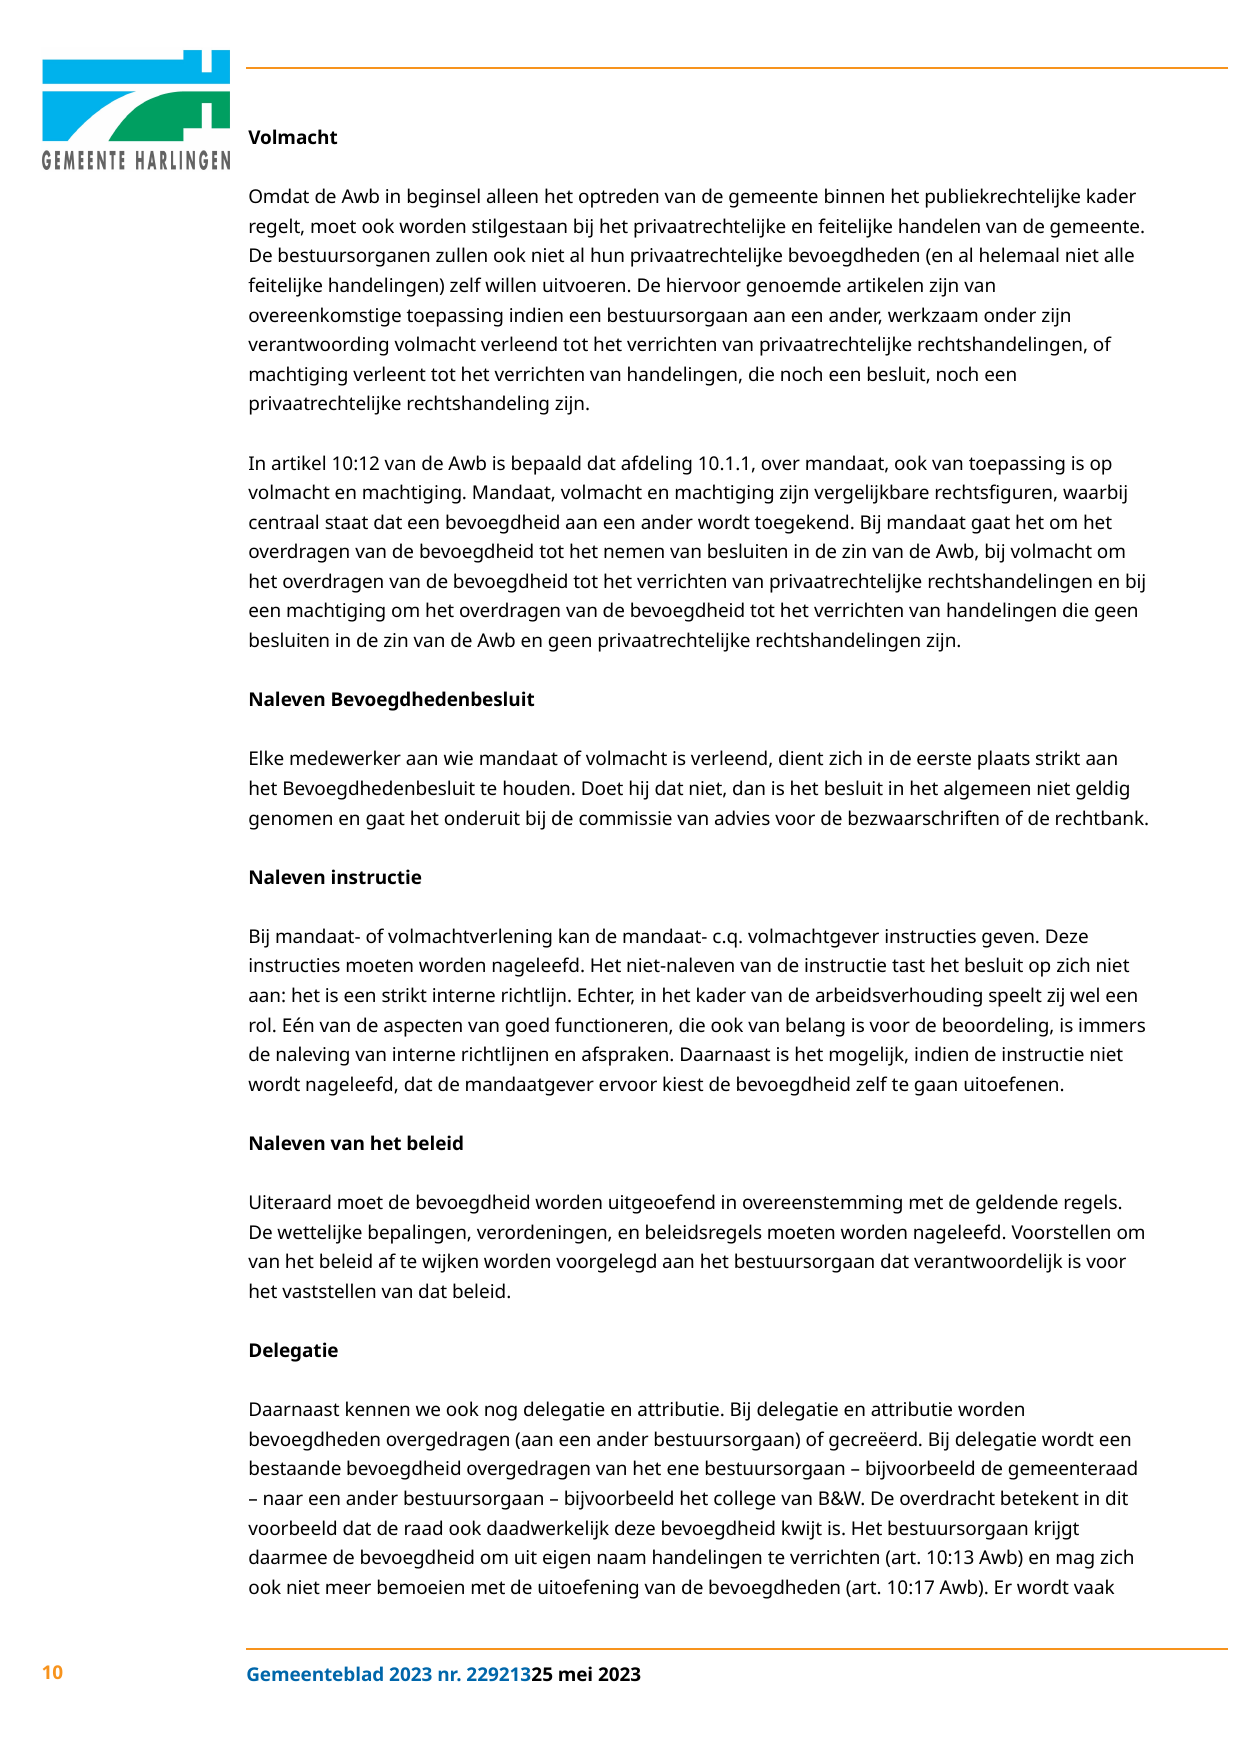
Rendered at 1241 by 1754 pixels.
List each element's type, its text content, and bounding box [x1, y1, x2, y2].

picture [41, 47, 231, 172]
text Naleven instructie [248, 864, 1152, 890]
text Naleven Bevoegdhedenbesluit [248, 686, 1152, 712]
text Elke medewerker aan wie mandaat of volmacht is verleend, dient zich in de eerste plaats strikt aan het Bevoegdhedenbesluit te houden. Doet hij dat niet, dan is het besluit in het algemeen niet geldig genomen en gaat het onderuit bij de commissie van advies voor de bezwaarschriften of de rechtbank. [248, 746, 1152, 831]
text Naleven van het beleid [248, 1130, 1152, 1156]
text Bij mandaat- of volmachtverlening kan de mandaat- c.q. volmachtgever instructies geven. Deze instructies moeten worden nageleefd. Het niet-naleven van de instructie tast het besluit op zich niet aan: het is een strikt interne richtlijn. Echter, in het kader van de arbeidsverhouding speelt zij wel een rol. Eén van de aspecten van goed functioneren, die ook van belang is voor de beoordeling, is immers de naleving van interne richtlijnen en afspraken. Daarnaast is het mogelijk, indien de instructie niet wordt nageleefd, dat de mandaatgever ervoor kiest de bevoegdheid zelf te gaan uitoefenen. [248, 923, 1152, 1097]
text In artikel 10:12 van de Awb is bepaald dat afdeling 10.1.1, over mandaat, ook van toepassing is op volmacht en machtiging. Mandaat, volmacht en machtiging zijn vergelijkbare rechtsfiguren, waarbij centraal staat dat een bevoegdheid aan een ander wordt toegekend. Bij mandaat gaat het om het overdragen van de bevoegdheid tot het nemen van besluiten in de zin van de Awb, bij volmacht om het overdragen van de bevoegdheid tot het verrichten van privaatrechtelijke rechtshandelingen en bij een machtiging om het overdragen van de bevoegdheid tot het verrichten van handelingen die geen besluiten in de zin van de Awb en geen privaatrechtelijke rechtshandelingen zijn. [248, 450, 1152, 653]
text Omdat de Awb in beginsel alleen het optreden van de gemeente binnen het publiekrechtelijke kader regelt, moet ook worden stilgestaan bij het privaatrechtelijke en feitelijke handelen van de gemeente. De bestuursorganen zullen ook niet al hun privaatrechtelijke bevoegdheden (en al helemaal niet alle feitelijke handelingen) zelf willen uitvoeren. De hiervoor genoemde artikelen zijn van overeenkomstige toepassing indien een bestuursorgaan aan een ander, werkzaam onder zijn verantwoording volmacht verleend tot het verrichten van privaatrechtelijke rechtshandelingen, of machtiging verleent tot het verrichten van handelingen, die noch een besluit, noch een privaatrechtelijke rechtshandeling zijn. [248, 183, 1152, 416]
text Uiteraard moet de bevoegdheid worden uitgeoefend in overeenstemming met de geldende regels. De wettelijke bepalingen, verordeningen, en beleidsregels moeten worden nageleefd. Voorstellen om van het beleid af te wijken worden voorgelegd aan het bestuursorgaan dat verantwoordelijk is voor het vaststellen van dat beleid. [248, 1189, 1152, 1304]
text Delegatie [248, 1337, 1152, 1363]
text Volmacht [248, 124, 1152, 150]
text Daarnaast kennen we ook nog delegatie en attributie. Bij delegatie en attributie worden bevoegdheden overgedragen (aan een ander bestuursorgaan) of gecreëerd. Bij delegatie wordt een bestaande bevoegdheid overgedragen van het ene bestuursorgaan – bijvoorbeeld de gemeenteraad – naar een ander bestuursorgaan – bijvoorbeeld het college van B&W. De overdracht betekent in dit voorbeeld dat de raad ook daadwerkelijk deze bevoegdheid kwijt is. Het bestuursorgaan krijgt daarmee de bevoegdheid om uit eigen naam handelingen te verrichten (art. 10:13 Awb) en mag zich ook niet meer bemoeien met de uitoefening van de bevoegdheden (art. 10:17 Awb). Er wordt vaak [248, 1396, 1152, 1600]
